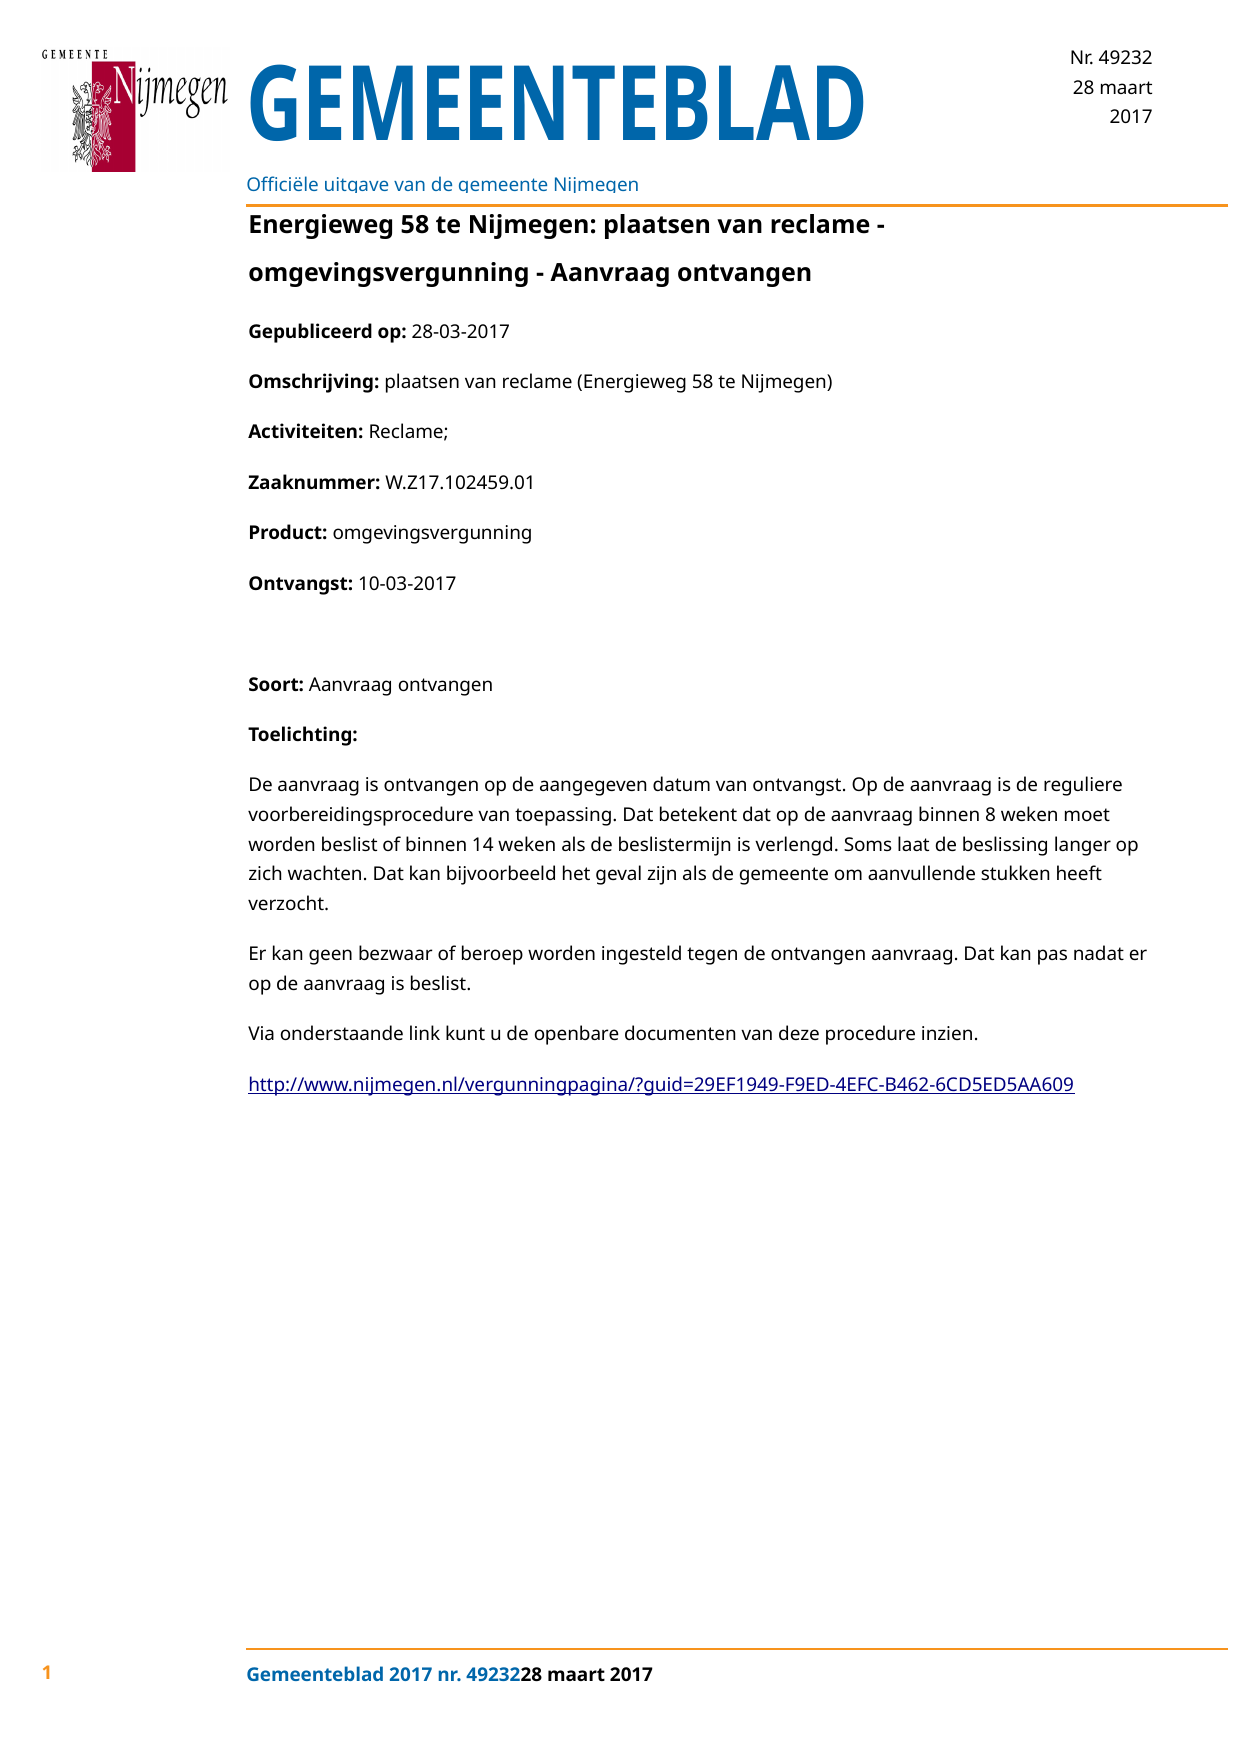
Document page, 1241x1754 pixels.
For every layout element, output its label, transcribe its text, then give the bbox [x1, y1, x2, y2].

text Product: omgevingsvergunning [248, 519, 1152, 545]
picture [41, 47, 231, 172]
text De aanvraag is ontvangen op de aangegeven datum van ontvangst. Op de aanvraag is de reguliere voorbereidingsprocedure van toepassing. Dat betekent dat op de aanvraag binnen 8 weken moet worden beslist of binnen 14 weken als de beslistermijn is verlengd. Soms laat de beslissing langer op zich wachten. Dat kan bijvoorbeeld het geval zijn als de gemeente om aanvullende stukken heeft verzocht. [248, 772, 1152, 916]
text Omschrijving: plaatsen van reclame (Energieweg 58 te Nijmegen) [248, 368, 1152, 394]
text Gepubliceerd op: 28-03-2017 [248, 318, 1152, 344]
text Er kan geen bezwaar of beroep worden ingesteld tegen de ontvangen aanvraag. Dat kan pas nadat er op de aanvraag is beslist. [248, 940, 1152, 996]
text Soort: Aanvraag ontvangen [248, 671, 1152, 697]
text Toelichting: [248, 721, 1152, 747]
text http://www.nijmegen.nl/vergunningpagina/?guid=29EF1949-F9ED-4EFC-B462-6CD5ED5AA609 [248, 1071, 1152, 1097]
text Energieweg 58 te Nijmegen: plaatsen van reclame - omgevingsvergunning - Aanvraag ontvangen [248, 207, 1152, 288]
text Activiteiten: Reclame; [248, 419, 1152, 444]
text Via onderstaande link kunt u de openbare documenten van deze procedure inzien. [248, 1020, 1152, 1046]
text Ontvangst: 10-03-2017 [248, 570, 1152, 596]
text Zaaknummer: W.Z17.102459.01 [248, 469, 1152, 495]
